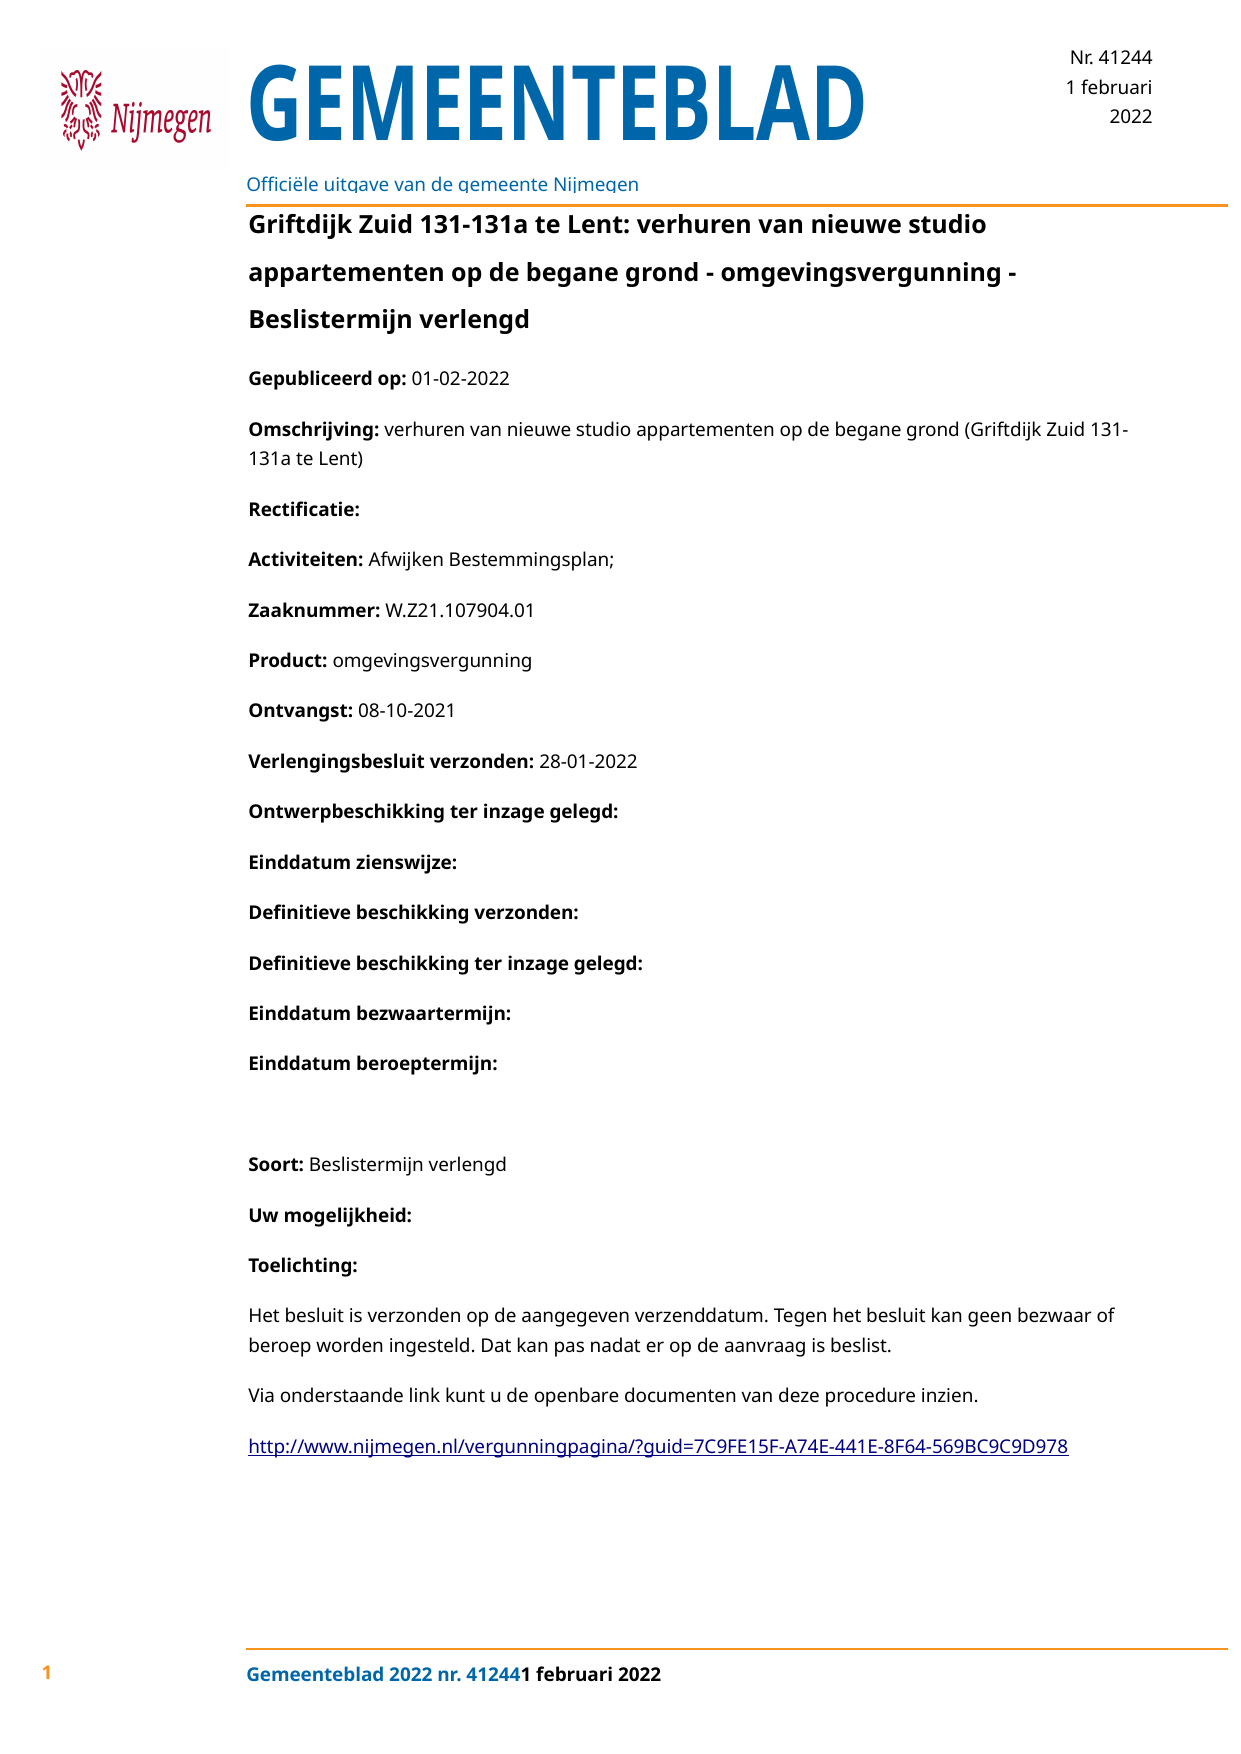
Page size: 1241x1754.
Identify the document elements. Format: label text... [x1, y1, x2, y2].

text Soort: Beslistermijn verlengd [248, 1151, 1152, 1177]
text Verlengingsbesluit verzonden: 28-01-2022 [248, 748, 1152, 774]
text Definitieve beschikking ter inzage gelegd: [248, 950, 1152, 975]
text Einddatum zienswijze: [248, 849, 1152, 874]
picture [41, 47, 231, 172]
text Zaaknummer: W.Z21.107904.01 [248, 597, 1152, 622]
text Activiteiten: Afwijken Bestemmingsplan; [248, 546, 1152, 572]
text Het besluit is verzonden op de aangegeven verzenddatum. Tegen het besluit kan geen bezwaar of beroep worden ingesteld. Dat kan pas nadat er op de aanvraag is beslist. [248, 1303, 1152, 1358]
text Product: omgevingsvergunning [248, 647, 1152, 673]
text Definitieve beschikking verzonden: [248, 899, 1152, 925]
text Gepubliceerd op: 01-02-2022 [248, 366, 1152, 391]
text Uw mogelijkheid: [248, 1202, 1152, 1227]
text Einddatum beroeptermijn: [248, 1051, 1152, 1076]
text Rectificatie: [248, 496, 1152, 522]
text Ontwerpbeschikking ter inzage gelegd: [248, 798, 1152, 824]
text Einddatum bezwaartermijn: [248, 1000, 1152, 1026]
text Omschrijving: verhuren van nieuwe studio appartementen op de begane grond (Griftdijk Zuid 131-131a te Lent) [248, 416, 1152, 471]
text Ontvangst: 08-10-2021 [248, 698, 1152, 723]
text http://www.nijmegen.nl/vergunningpagina/?guid=7C9FE15F-A74E-441E-8F64-569BC9C9D978 [248, 1433, 1152, 1459]
text Toelichting: [248, 1252, 1152, 1278]
text Via onderstaande link kunt u de openbare documenten van deze procedure inzien. [248, 1383, 1152, 1408]
text Griftdijk Zuid 131-131a te Lent: verhuren van nieuwe studio appartementen op de begane grond - omgevingsvergunning - Beslistermijn verlengd [248, 207, 1152, 336]
